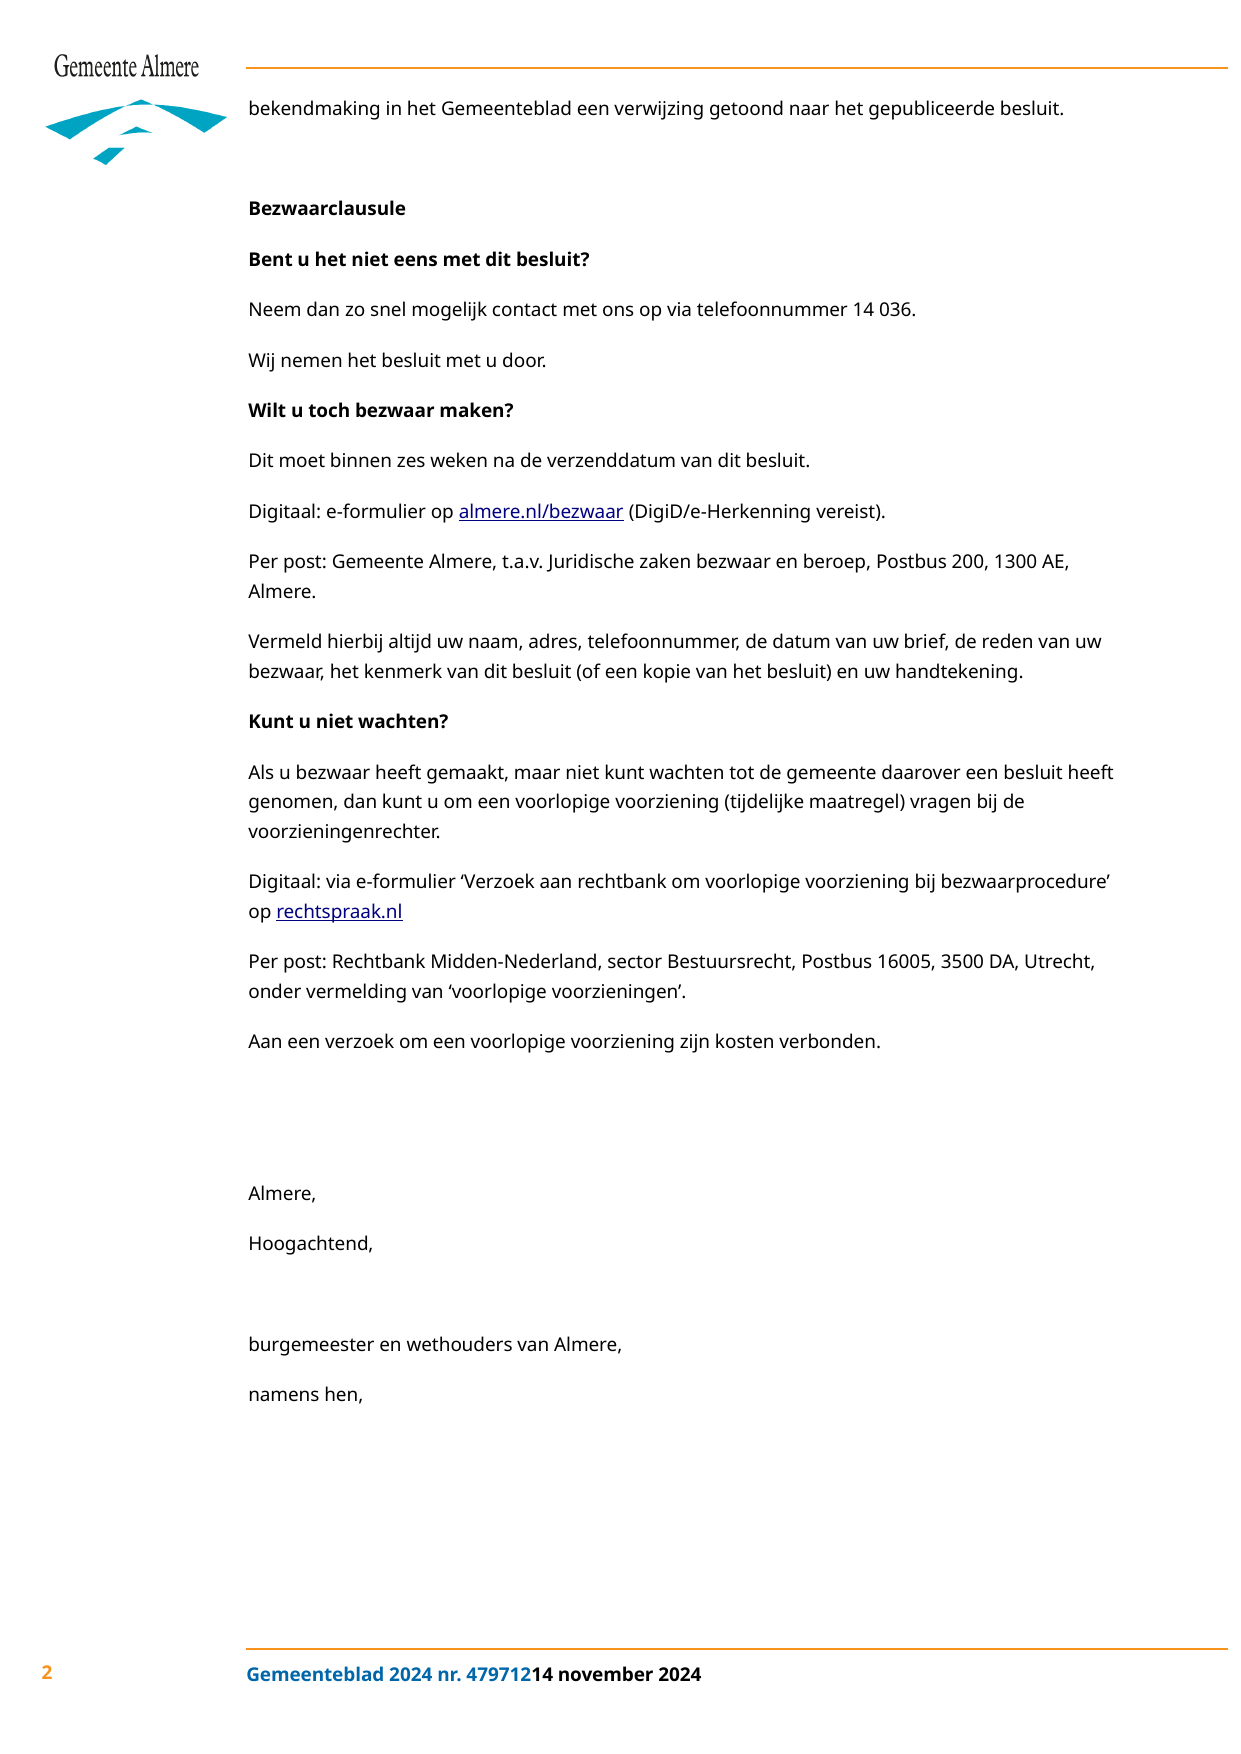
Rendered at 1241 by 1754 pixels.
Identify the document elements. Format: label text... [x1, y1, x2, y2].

text Wij nemen het besluit met u door. [248, 347, 1152, 373]
text Als u bezwaar heeft gemaakt, maar niet kunt wachten tot de gemeente daarover een besluit heeft genomen, dan kunt u om een voorlopige voorziening (tijdelijke maatregel) vragen bij de voorzieningenrechter. [248, 759, 1152, 844]
text Vermeld hierbij altijd uw naam, adres, telefoonnummer, de datum van uw brief, de reden van uw bezwaar, het kenmerk van dit besluit (of een kopie van het besluit) en uw handtekening. [248, 628, 1152, 684]
text Per post: Gemeente Almere, t.a.v. Juridische zaken bezwaar en beroep, Postbus 200, 1300 AE, Almere. [248, 548, 1152, 604]
text Bezwaarclausule [248, 196, 1152, 221]
text Bent u het niet eens met dit besluit? [248, 246, 1152, 272]
text Almere, [248, 1180, 1152, 1206]
text Wilt u toch bezwaar maken? [248, 397, 1152, 423]
text burgemeester en wethouders van Almere, [248, 1331, 1152, 1357]
text Aan een verzoek om een voorlopige voorziening zijn kosten verbonden. [248, 1028, 1152, 1054]
text Digitaal: e-formulier op almere.nl/bezwaar (DigiD/e-Herkenning vereist). [248, 498, 1152, 524]
picture [41, 47, 231, 172]
text Hoogachtend, [248, 1230, 1152, 1256]
text Kunt u niet wachten? [248, 708, 1152, 734]
text Digitaal: via e-formulier ‘Verzoek aan rechtbank om voorlopige voorziening bij bezwaarprocedure’ op rechtspraak.nl [248, 868, 1152, 924]
text Neem dan zo snel mogelijk contact met ons op via telefoonnummer 14 036. [248, 296, 1152, 322]
text namens hen, [248, 1381, 1152, 1407]
text bekendmaking in het Gemeenteblad een verwijzing getoond naar het gepubliceerde besluit. [248, 95, 1152, 121]
text Dit moet binnen zes weken na de verzenddatum van dit besluit. [248, 448, 1152, 473]
text Per post: Rechtbank Midden-Nederland, sector Bestuursrecht, Postbus 16005, 3500 DA, Utrecht, onder vermelding van ‘voorlopige voorzieningen’. [248, 948, 1152, 1004]
